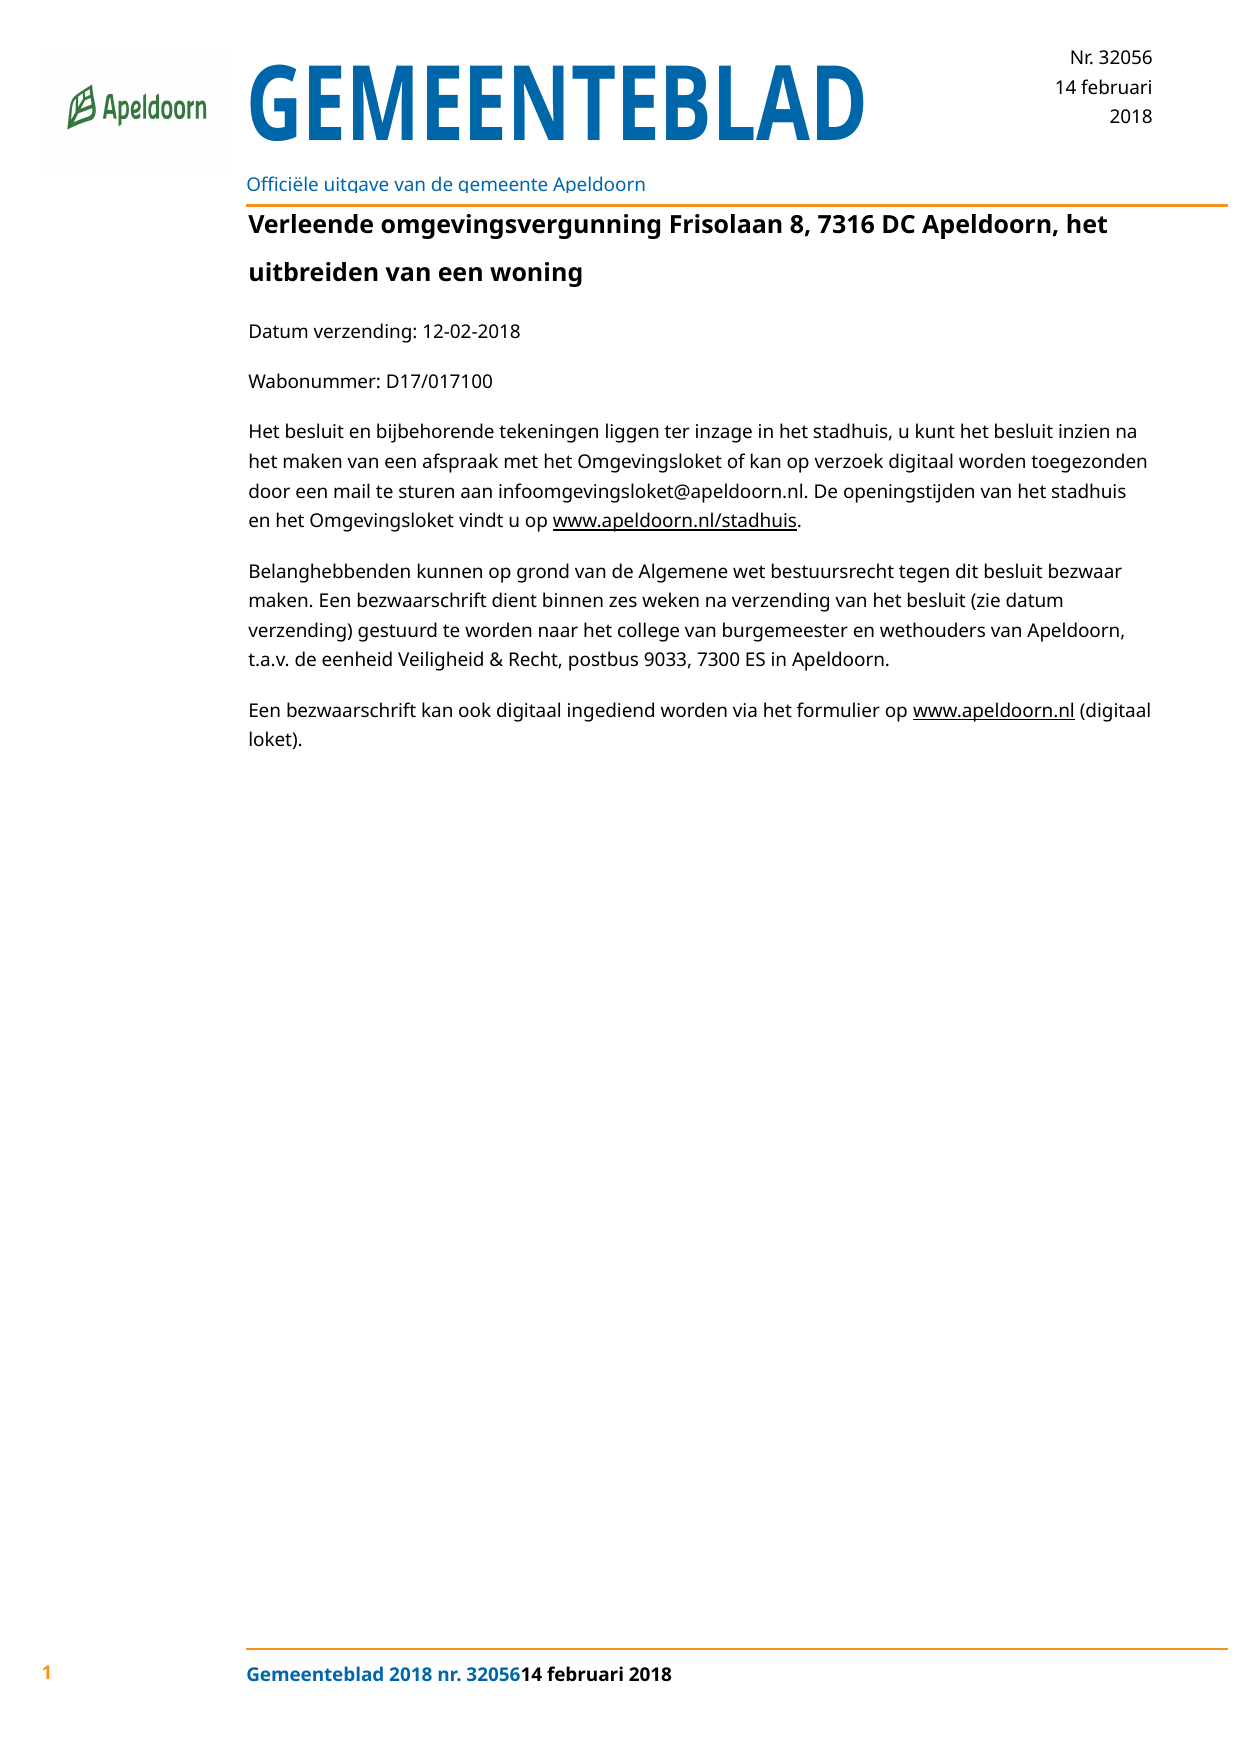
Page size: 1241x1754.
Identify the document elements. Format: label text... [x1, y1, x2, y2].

text Wabonummer: D17/017100 [248, 368, 1152, 394]
text Een bezwaarschrift kan ook digitaal ingediend worden via het formulier op www.apeldoorn.nl (digitaal loket). [248, 697, 1152, 752]
text Belanghebbenden kunnen op grond van de Algemene wet bestuursrecht tegen dit besluit bezwaar maken. Een bezwaarschrift dient binnen zes weken na verzending van het besluit (zie datum verzending) gestuurd te worden naar het college van burgemeester en wethouders van Apeldoorn, t.a.v. de eenheid Veiligheid & Recht, postbus 9033, 7300 ES in Apeldoorn. [248, 558, 1152, 672]
text Het besluit en bijbehorende tekeningen liggen ter inzage in het stadhuis, u kunt het besluit inzien na het maken van een afspraak met het Omgevingsloket of kan op verzoek digitaal worden toegezonden door een mail te sturen aan infoomgevingsloket@apeldoorn.nl. De openingstijden van het stadhuis en het Omgevingsloket vindt u op www.apeldoorn.nl/stadhuis. [248, 419, 1152, 533]
text Datum verzending: 12-02-2018 [248, 318, 1152, 344]
picture [41, 47, 231, 172]
text Verleende omgevingsvergunning Frisolaan 8, 7316 DC Apeldoorn, het uitbreiden van een woning [248, 207, 1152, 288]
